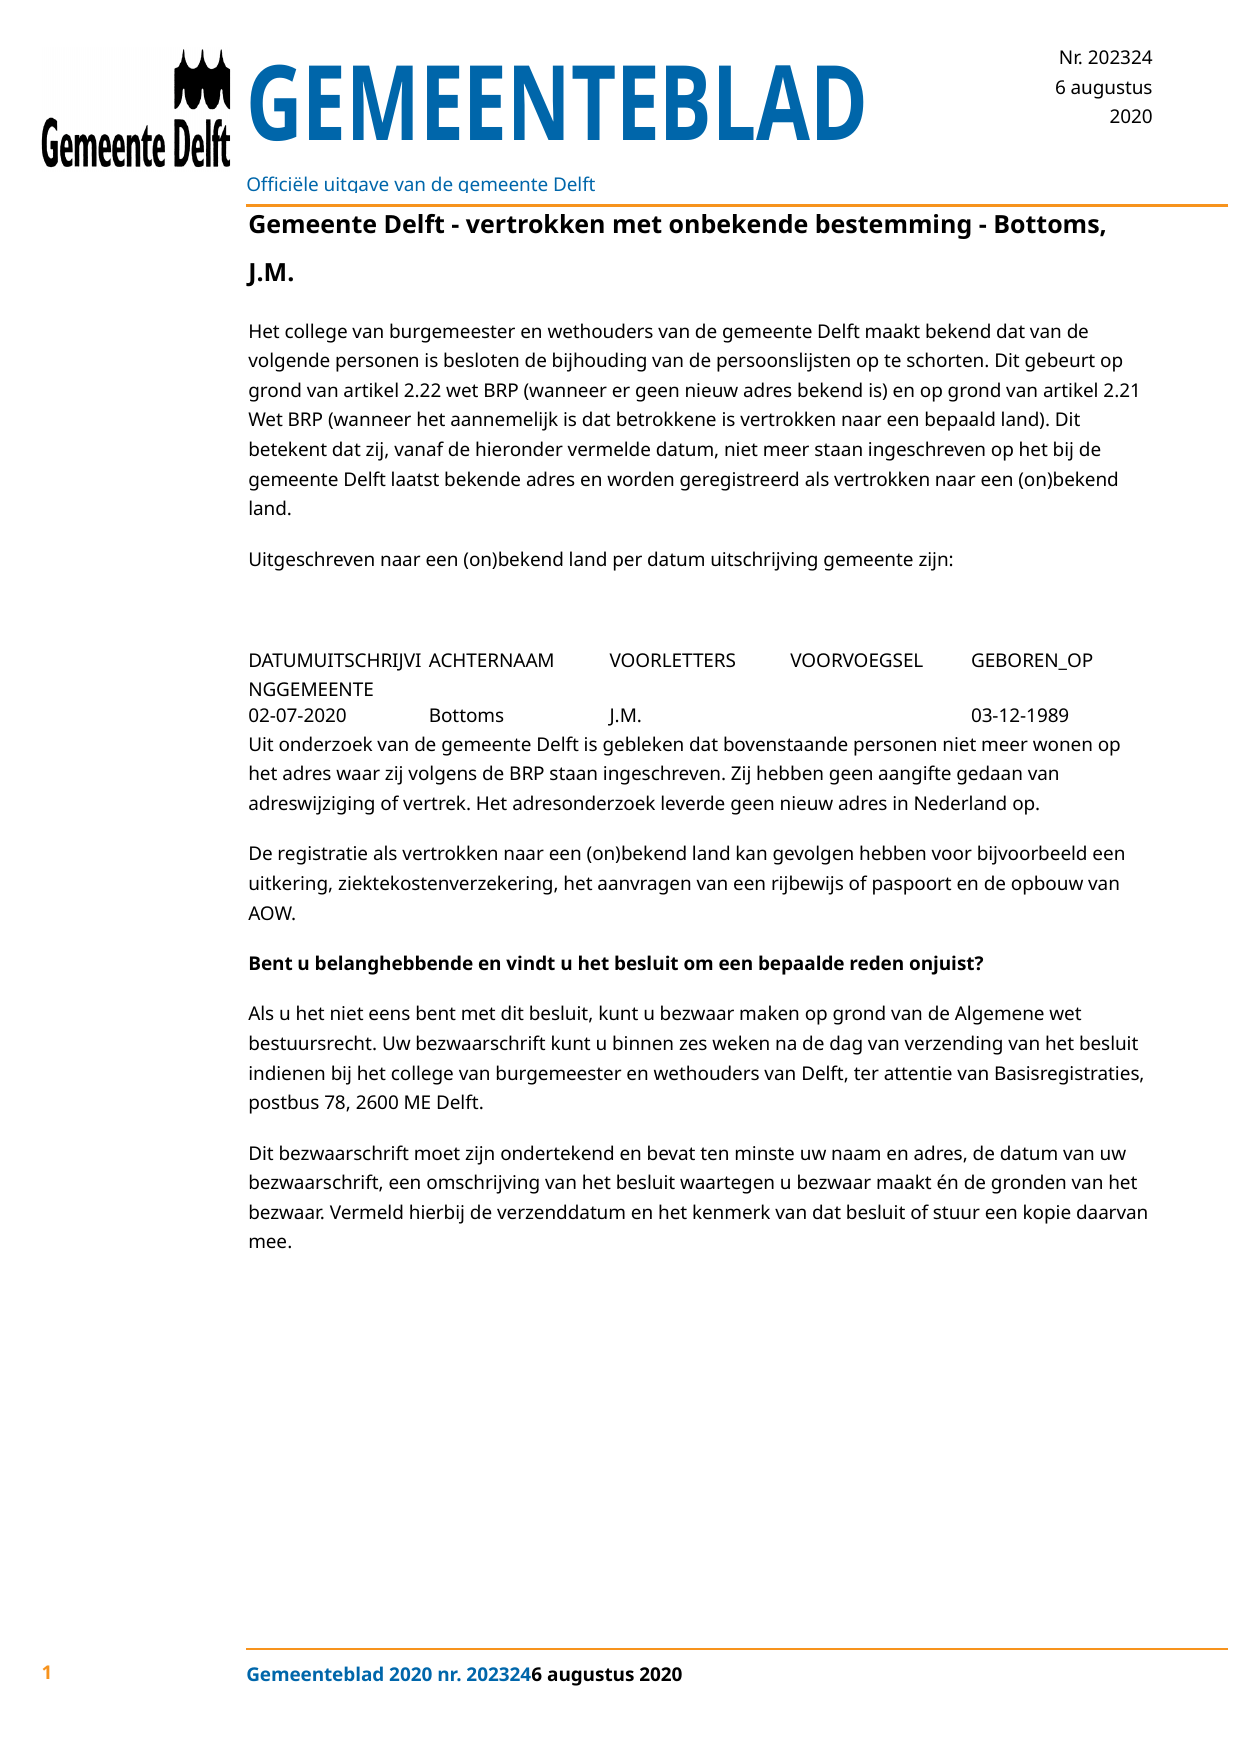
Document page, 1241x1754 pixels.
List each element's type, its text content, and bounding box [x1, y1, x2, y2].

table_header GEBOREN_OP [971, 647, 1152, 702]
text Dit bezwaarschrift moet zijn ondertekend en bevat ten minste uw naam en adres, de datum van uw bezwaarschrift, een omschrijving van het besluit waartegen u bezwaar maakt én de gronden van het bezwaar. Vermeld hierbij de verzenddatum en het kenmerk van dat besluit of stuur een kopie daarvan mee. [248, 1140, 1152, 1254]
text Het college van burgemeester en wethouders van de gemeente Delft maakt bekend dat van de volgende personen is besloten de bijhouding van de persoonslijsten op te schorten. Dit gebeurt op grond van artikel 2.22 wet BRP (wanneer er geen nieuw adres bekend is) en op grond van artikel 2.21 Wet BRP (wanneer het aannemelijk is dat betrokkene is vertrokken naar een bepaald land). Dit betekent dat zij, vanaf de hieronder vermelde datum, niet meer staan ingeschreven op het bij de gemeente Delft laatst bekende adres en worden geregistreerd als vertrokken naar een (on)bekend land. [248, 318, 1152, 521]
table_cell J.M. [609, 702, 790, 728]
text Gemeente Delft - vertrokken met onbekende bestemming - Bottoms, J.M. [248, 207, 1152, 288]
table_header ACHTERNAAM [429, 647, 609, 702]
table_header VOORLETTERS [609, 647, 790, 702]
text Uit onderzoek van de gemeente Delft is gebleken dat bovenstaande personen niet meer wonen op het adres waar zij volgens de BRP staan ingeschreven. Zij hebben geen aangifte gedaan van adreswijziging of vertrek. Het adresonderzoek leverde geen nieuw adres in Nederland op. [248, 731, 1152, 816]
text Als u het niet eens bent met dit besluit, kunt u bezwaar maken op grond van de Algemene wet bestuursrecht. Uw bezwaarschrift kunt u binnen zes weken na de dag van verzending van het besluit indienen bij het college van burgemeester en wethouders van Delft, ter attentie van Basisregistraties, postbus 78, 2600 ME Delft. [248, 1001, 1152, 1115]
table_cell 02-07-2020 [248, 702, 429, 728]
table_cell Bottoms [429, 702, 609, 728]
table_header DATUMUITSCHRIJVINGGEMEENTE [248, 647, 429, 702]
text Bent u belanghebbende en vindt u het besluit om een bepaalde reden onjuist? [248, 950, 1152, 976]
text De registratie als vertrokken naar een (on)bekend land kan gevolgen hebben voor bijvoorbeeld een uitkering, ziektekostenverzekering, het aanvragen van een rijbewijs of paspoort en de opbouw van AOW. [248, 841, 1152, 926]
text Uitgeschreven naar een (on)bekend land per datum uitschrijving gemeente zijn: [248, 546, 1152, 572]
picture [41, 47, 231, 172]
table_cell [790, 702, 971, 728]
table_header VOORVOEGSEL [790, 647, 971, 702]
table_cell 03-12-1989 [971, 702, 1152, 728]
